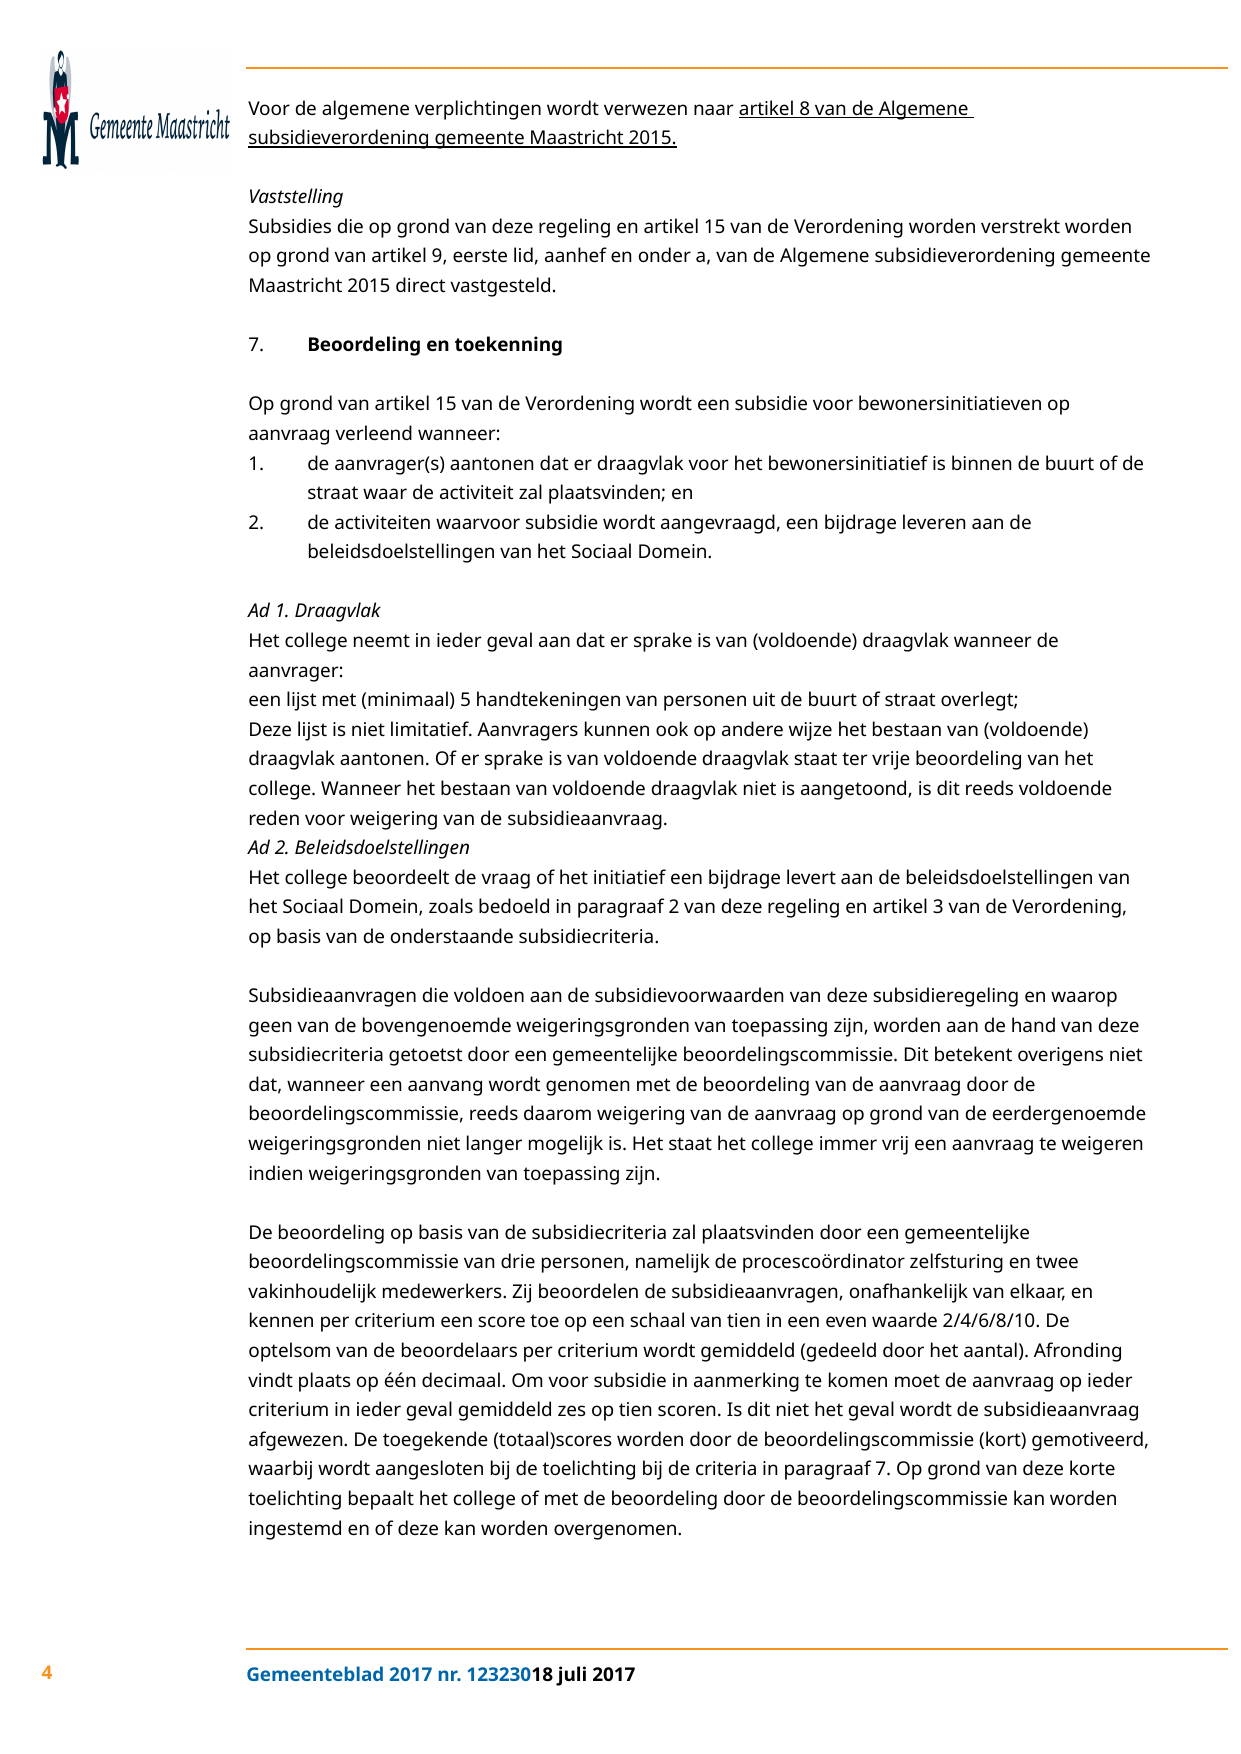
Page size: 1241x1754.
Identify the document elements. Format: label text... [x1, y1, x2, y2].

text Ad 1. Draagvlak [248, 598, 1152, 623]
text Deze lijst is niet limitatief. Aanvragers kunnen ook op andere wijze het bestaan van (voldoende) draagvlak aantonen. Of er sprake is van voldoende draagvlak staat ter vrije beoordeling van het college. Wanneer het bestaan van voldoende draagvlak niet is aangetoond, is dit reeds voldoende reden voor weigering van de subsidieaanvraag. [248, 716, 1152, 831]
text een lijst met (minimaal) 5 handtekeningen van personen uit de buurt of straat overlegt; [248, 686, 1152, 712]
list Beoordeling en toekenning [248, 331, 1152, 357]
picture [41, 47, 231, 172]
text Voor de algemene verplichtingen wordt verwezen naar artikel 8 van de Algemene subsidieverordening gemeente Maastricht 2015. [248, 95, 1152, 150]
text Het college neemt in ieder geval aan dat er sprake is van (voldoende) draagvlak wanneer de aanvrager: [248, 627, 1152, 683]
text Subsidies die op grond van deze regeling en artikel 15 van de Verordening worden verstrekt worden op grond van artikel 9, eerste lid, aanhef en onder a, van de Algemene subsidieverordening gemeente Maastricht 2015 direct vastgesteld. [248, 213, 1152, 298]
text Ad 2. Beleidsdoelstellingen [248, 834, 1152, 860]
list de activiteiten waarvoor subsidie wordt aangevraagd, een bijdrage leveren aan de beleidsdoelstellingen van het Sociaal Domein. [248, 509, 1152, 564]
text Op grond van artikel 15 van de Verordening wordt een subsidie voor bewonersinitiatieven op aanvraag verleend wanneer: [248, 391, 1152, 446]
text Vaststelling [248, 183, 1152, 209]
text Subsidieaanvragen die voldoen aan de subsidievoorwaarden van deze subsidieregeling en waarop geen van de bovengenoemde weigeringsgronden van toepassing zijn, worden aan de hand van deze subsidiecriteria getoetst door een gemeentelijke beoordelingscommissie. Dit betekent overigens niet dat, wanneer een aanvang wordt genomen met de beoordeling van de aanvraag door de beoordelingscommissie, reeds daarom weigering van de aanvraag op grond van de eerdergenoemde weigeringsgronden niet langer mogelijk is. Het staat het college immer vrij een aanvraag te weigeren indien weigeringsgronden van toepassing zijn. [248, 982, 1152, 1186]
text Het college beoordeelt de vraag of het initiatief een bijdrage levert aan de beleidsdoelstellingen van het Sociaal Domein, zoals bedoeld in paragraaf 2 van deze regeling en artikel 3 van de Verordening, op basis van de onderstaande subsidiecriteria. [248, 864, 1152, 949]
text De beoordeling op basis van de subsidiecriteria zal plaatsvinden door een gemeentelijke beoordelingscommissie van drie personen, namelijk de procescoördinator zelfsturing en twee vakinhoudelijk medewerkers. Zij beoordelen de subsidieaanvragen, onafhankelijk van elkaar, en kennen per criterium een score toe op een schaal van tien in een even waarde 2/4/6/8/10. De optelsom van de beoordelaars per criterium wordt gemiddeld (gedeeld door het aantal). Afronding vindt plaats op één decimaal. Om voor subsidie in aanmerking te komen moet de aanvraag op ieder criterium in ieder geval gemiddeld zes op tien scoren. Is dit niet het geval wordt de subsidieaanvraag afgewezen. De toegekende (totaal)scores worden door de beoordelingscommissie (kort) gemotiveerd, waarbij wordt aangesloten bij de toelichting bij de criteria in paragraaf 7. Op grond van deze korte toelichting bepaalt het college of met de beoordeling door de beoordelingscommissie kan worden ingestemd en of deze kan worden overgenomen. [248, 1219, 1152, 1541]
list de aanvrager(s) aantonen dat er draagvlak voor het bewonersinitiatief is binnen de buurt of de straat waar de activiteit zal plaatsvinden; en [248, 450, 1152, 505]
